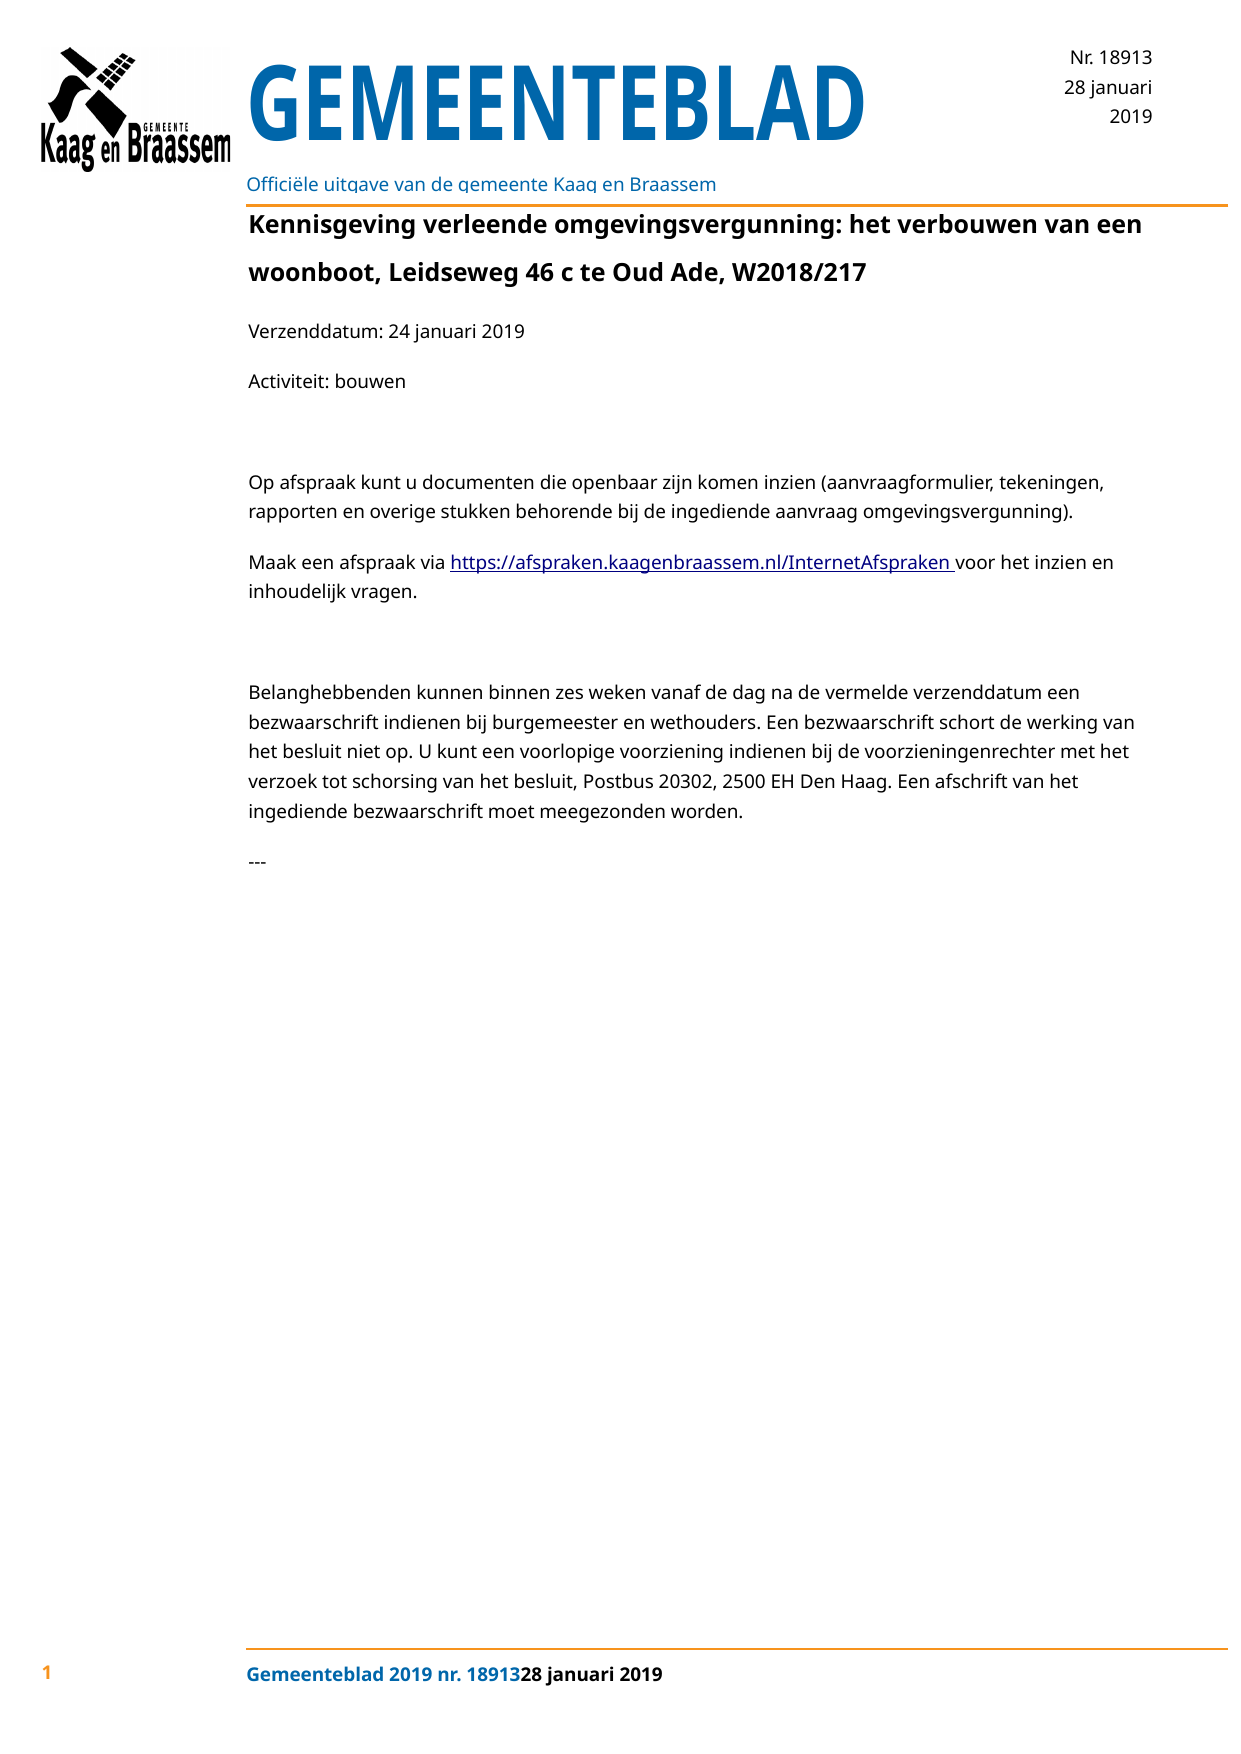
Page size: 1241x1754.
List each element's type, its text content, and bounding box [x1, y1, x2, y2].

text Kennisgeving verleende omgevingsvergunning: het verbouwen van een woonboot, Leidseweg 46 c te Oud Ade, W2018/217 [248, 207, 1152, 288]
picture [41, 47, 231, 172]
text Activiteit: bouwen [248, 368, 1152, 394]
text Verzenddatum: 24 januari 2019 [248, 318, 1152, 344]
text Belanghebbenden kunnen binnen zes weken vanaf de dag na de vermelde verzenddatum een bezwaarschrift indienen bij burgemeester en wethouders. Een bezwaarschrift schort de werking van het besluit niet op. U kunt een voorlopige voorziening indienen bij de voorzieningenrechter met het verzoek tot schorsing van het besluit, Postbus 20302, 2500 EH Den Haag. Een afschrift van het ingediende bezwaarschrift moet meegezonden worden. [248, 679, 1152, 824]
text Maak een afspraak via https://afspraken.kaagenbraassem.nl/InternetAfspraken voor het inzien en inhoudelijk vragen. [248, 549, 1152, 604]
text Op afspraak kunt u documenten die openbaar zijn komen inzien (aanvraagformulier, tekeningen, rapporten en overige stukken behorende bij de ingediende aanvraag omgevingsvergunning). [248, 469, 1152, 524]
text --- [248, 848, 1152, 874]
